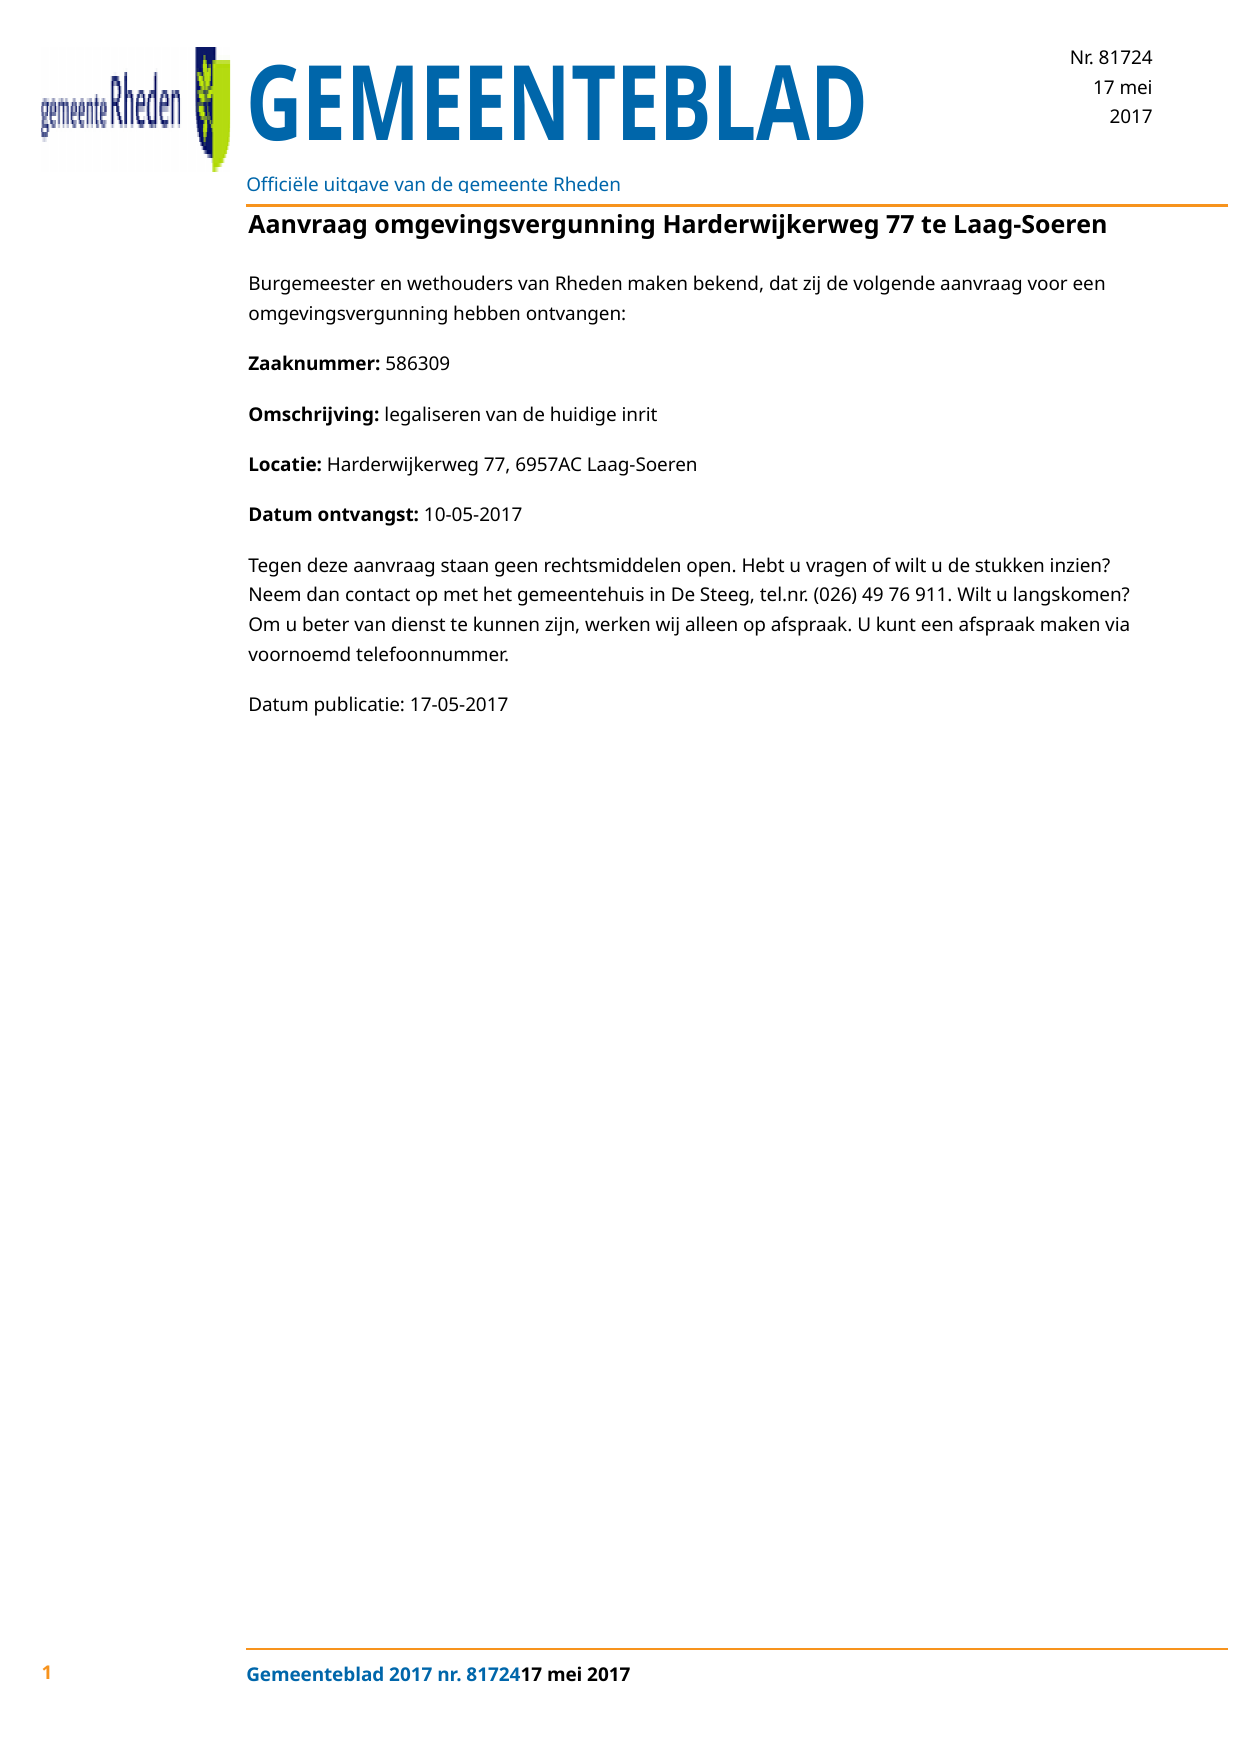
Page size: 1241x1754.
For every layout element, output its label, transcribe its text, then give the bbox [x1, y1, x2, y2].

picture [41, 47, 231, 172]
text Datum publicatie: 17-05-2017 [248, 691, 1152, 717]
text Datum ontvangst: 10-05-2017 [248, 502, 1152, 527]
text Omschrijving: legaliseren van de huidige inrit [248, 401, 1152, 426]
text Burgemeester en wethouders van Rheden maken bekend, dat zij de volgende aanvraag voor een omgevingsvergunning hebben ontvangen: [248, 270, 1152, 326]
text Locatie: Harderwijkerweg 77, 6957AC Laag-Soeren [248, 451, 1152, 477]
text Aanvraag omgevingsvergunning Harderwijkerweg 77 te Laag-Soeren [248, 207, 1152, 241]
text Tegen deze aanvraag staan geen rechtsmiddelen open. Hebt u vragen of wilt u de stukken inzien? Neem dan contact op met het gemeentehuis in De Steeg, tel.nr. (026) 49 76 911. Wilt u langskomen? Om u beter van dienst te kunnen zijn, werken wij alleen op afspraak. U kunt een afspraak maken via voornoemd telefoonnummer. [248, 552, 1152, 666]
text Zaaknummer: 586309 [248, 350, 1152, 376]
